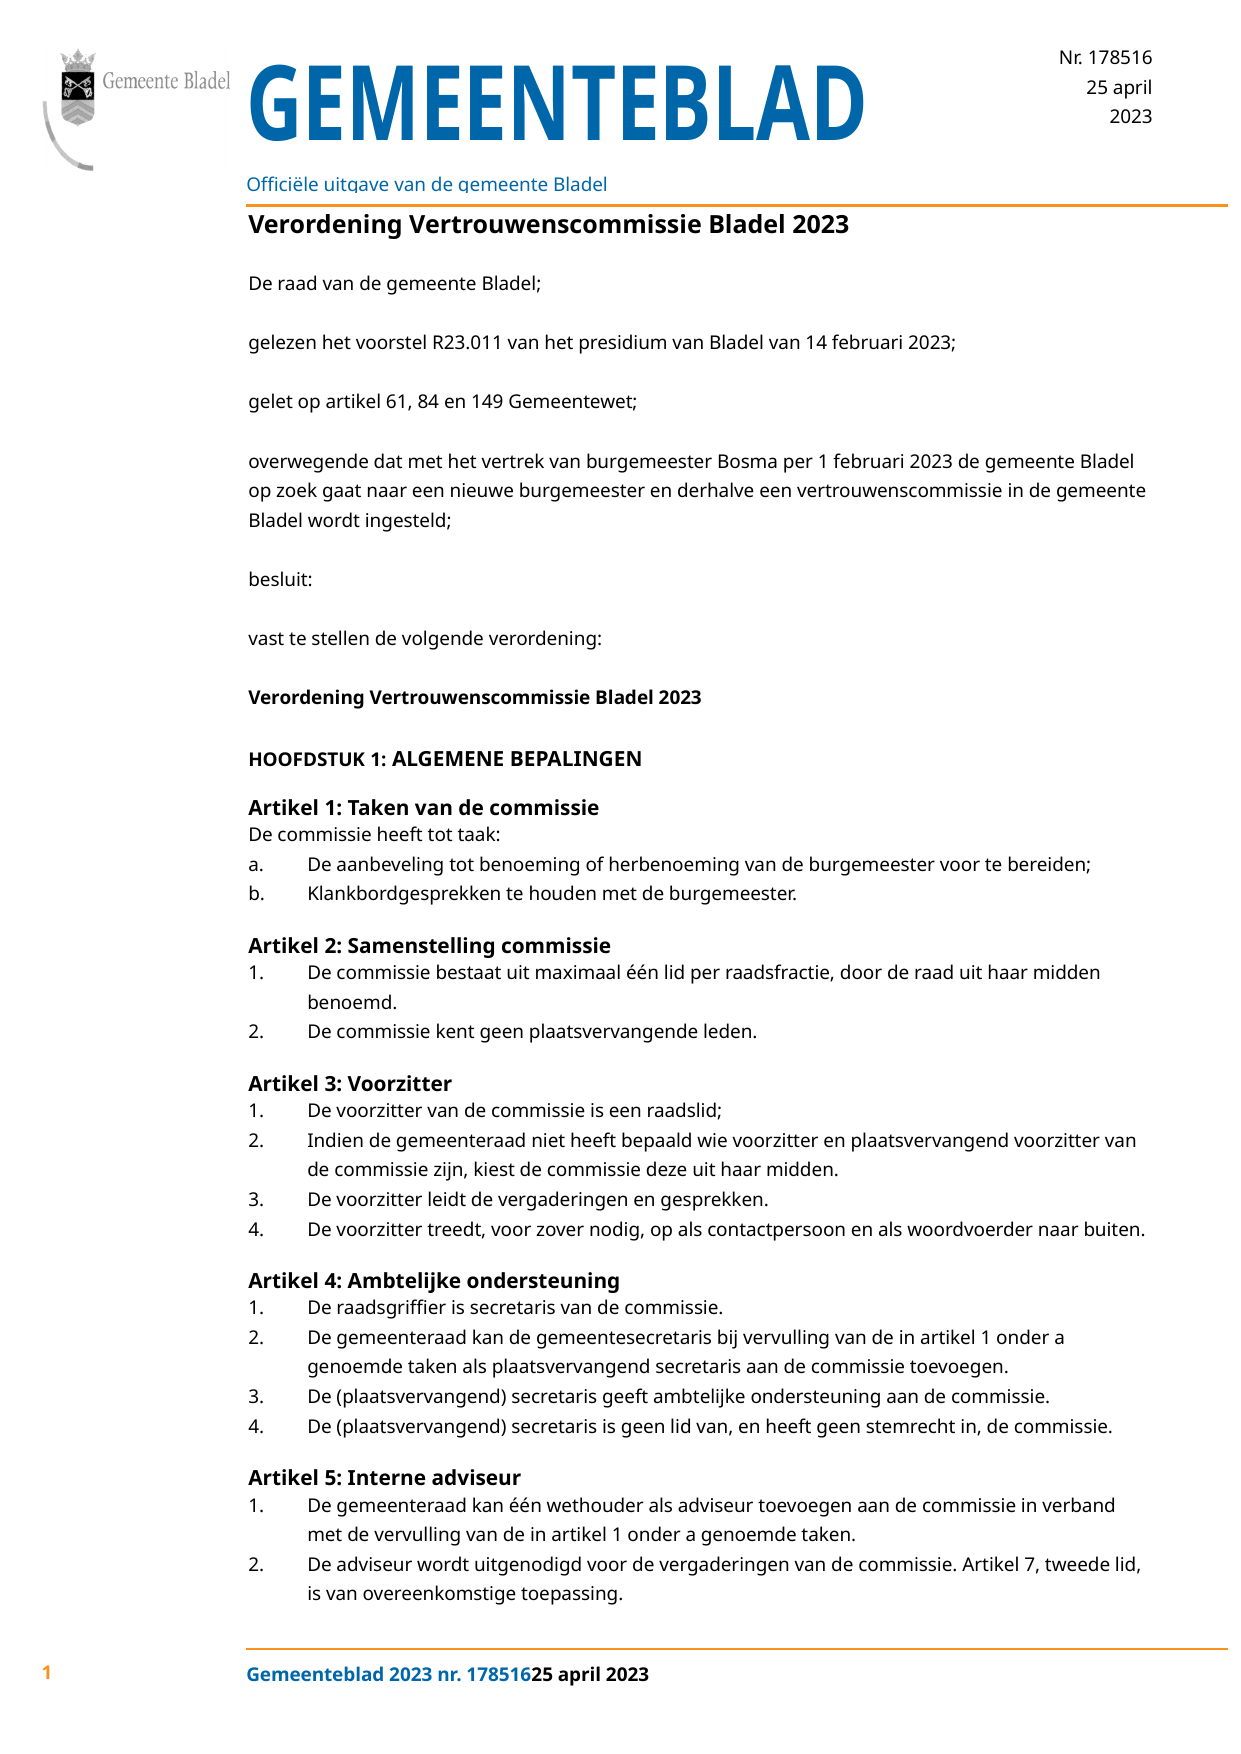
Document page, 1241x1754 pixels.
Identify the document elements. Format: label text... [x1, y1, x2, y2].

text gelezen het voorstel R23.011 van het presidium van Bladel van 14 februari 2023; [248, 329, 1152, 355]
text vast te stellen de volgende verordening: [248, 625, 1152, 651]
text Artikel 1: Taken van de commissie [248, 793, 1152, 821]
text De raad van de gemeente Bladel; [248, 270, 1152, 296]
text gelet op artikel 61, 84 en 149 Gemeentewet; [248, 389, 1152, 414]
list De raadsgriffier is secretaris van de commissie. [248, 1294, 1152, 1320]
text Verordening Vertrouwenscommissie Bladel 2023 [248, 684, 1152, 710]
text HOOFDSTUK 1: ALGEMENE BEPALINGEN [248, 744, 1152, 772]
text overwegende dat met het vertrek van burgemeester Bosma per 1 februari 2023 de gemeente Bladel op zoek gaat naar een nieuwe burgemeester en derhalve een vertrouwenscommissie in de gemeente Bladel wordt ingesteld; [248, 448, 1152, 533]
text Artikel 4: Ambtelijke ondersteuning [248, 1266, 1152, 1294]
list De (plaatsvervangend) secretaris is geen lid van, en heeft geen stemrecht in, de commissie. [248, 1413, 1152, 1439]
list De commissie bestaat uit maximaal één lid per raadsfractie, door de raad uit haar midden benoemd. [248, 959, 1152, 1015]
list Indien de gemeenteraad niet heeft bepaald wie voorzitter en plaatsvervangend voorzitter van de commissie zijn, kiest de commissie deze uit haar midden. [248, 1127, 1152, 1182]
list De gemeenteraad kan de gemeentesecretaris bij vervulling van de in artikel 1 onder a genoemde taken als plaatsvervangend secretaris aan de commissie toevoegen. [248, 1324, 1152, 1379]
list De voorzitter leidt de vergaderingen en gesprekken. [248, 1186, 1152, 1212]
text De commissie heeft tot taak: [248, 821, 1152, 847]
list Klankbordgesprekken te houden met de burgemeester. [248, 881, 1152, 906]
picture [41, 47, 231, 172]
text Artikel 5: Interne adviseur [248, 1463, 1152, 1492]
list De gemeenteraad kan één wethouder als adviseur toevoegen aan de commissie in verband met de vervulling van de in artikel 1 onder a genoemde taken. [248, 1492, 1152, 1547]
list De adviseur wordt uitgenodigd voor de vergaderingen van de commissie. Artikel 7, tweede lid, is van overeenkomstige toepassing. [248, 1551, 1152, 1606]
text Artikel 3: Voorzitter [248, 1069, 1152, 1097]
list De aanbeveling tot benoeming of herbenoeming van de burgemeester voor te bereiden; [248, 851, 1152, 877]
list De (plaatsvervangend) secretaris geeft ambtelijke ondersteuning aan de commissie. [248, 1383, 1152, 1409]
list De commissie kent geen plaatsvervangende leden. [248, 1018, 1152, 1044]
text Artikel 2: Samenstelling commissie [248, 931, 1152, 959]
text Verordening Vertrouwenscommissie Bladel 2023 [248, 207, 1152, 241]
list De voorzitter van de commissie is een raadslid; [248, 1097, 1152, 1123]
text besluit: [248, 566, 1152, 592]
list De voorzitter treedt, voor zover nodig, op als contactpersoon en als woordvoerder naar buiten. [248, 1216, 1152, 1241]
